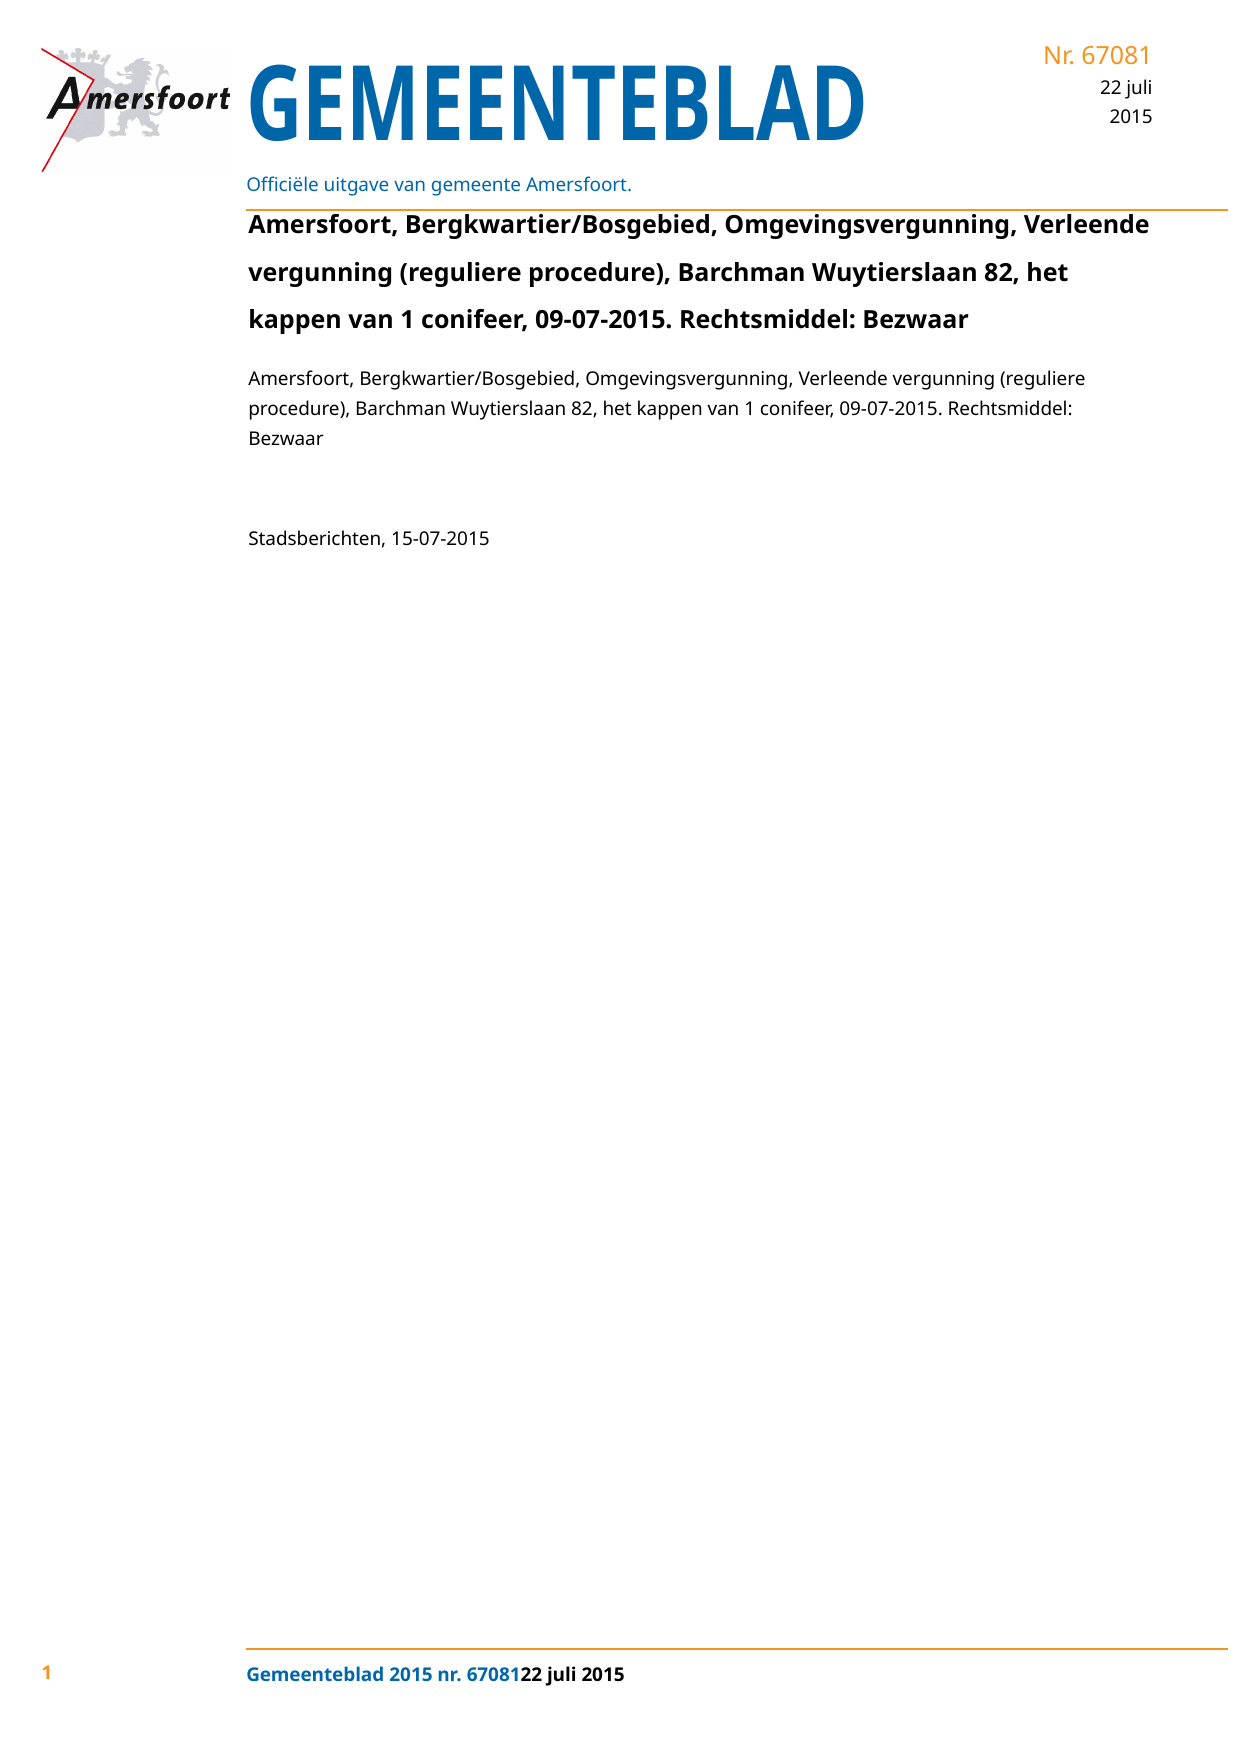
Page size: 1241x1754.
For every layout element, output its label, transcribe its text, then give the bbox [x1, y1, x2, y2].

text Amersfoort, Bergkwartier/Bosgebied, Omgevingsvergunning, Verleende vergunning (reguliere procedure), Barchman Wuytierslaan 82, het kappen van 1 conifeer, 09-07-2015. Rechtsmiddel: Bezwaar [248, 366, 1152, 450]
text Amersfoort, Bergkwartier/Bosgebied, Omgevingsvergunning, Verleende vergunning (reguliere procedure), Barchman Wuytierslaan 82, het kappen van 1 conifeer, 09-07-2015. Rechtsmiddel: Bezwaar [248, 211, 1152, 336]
text Stadsberichten, 15-07-2015 [248, 526, 1152, 551]
picture [41, 47, 231, 172]
